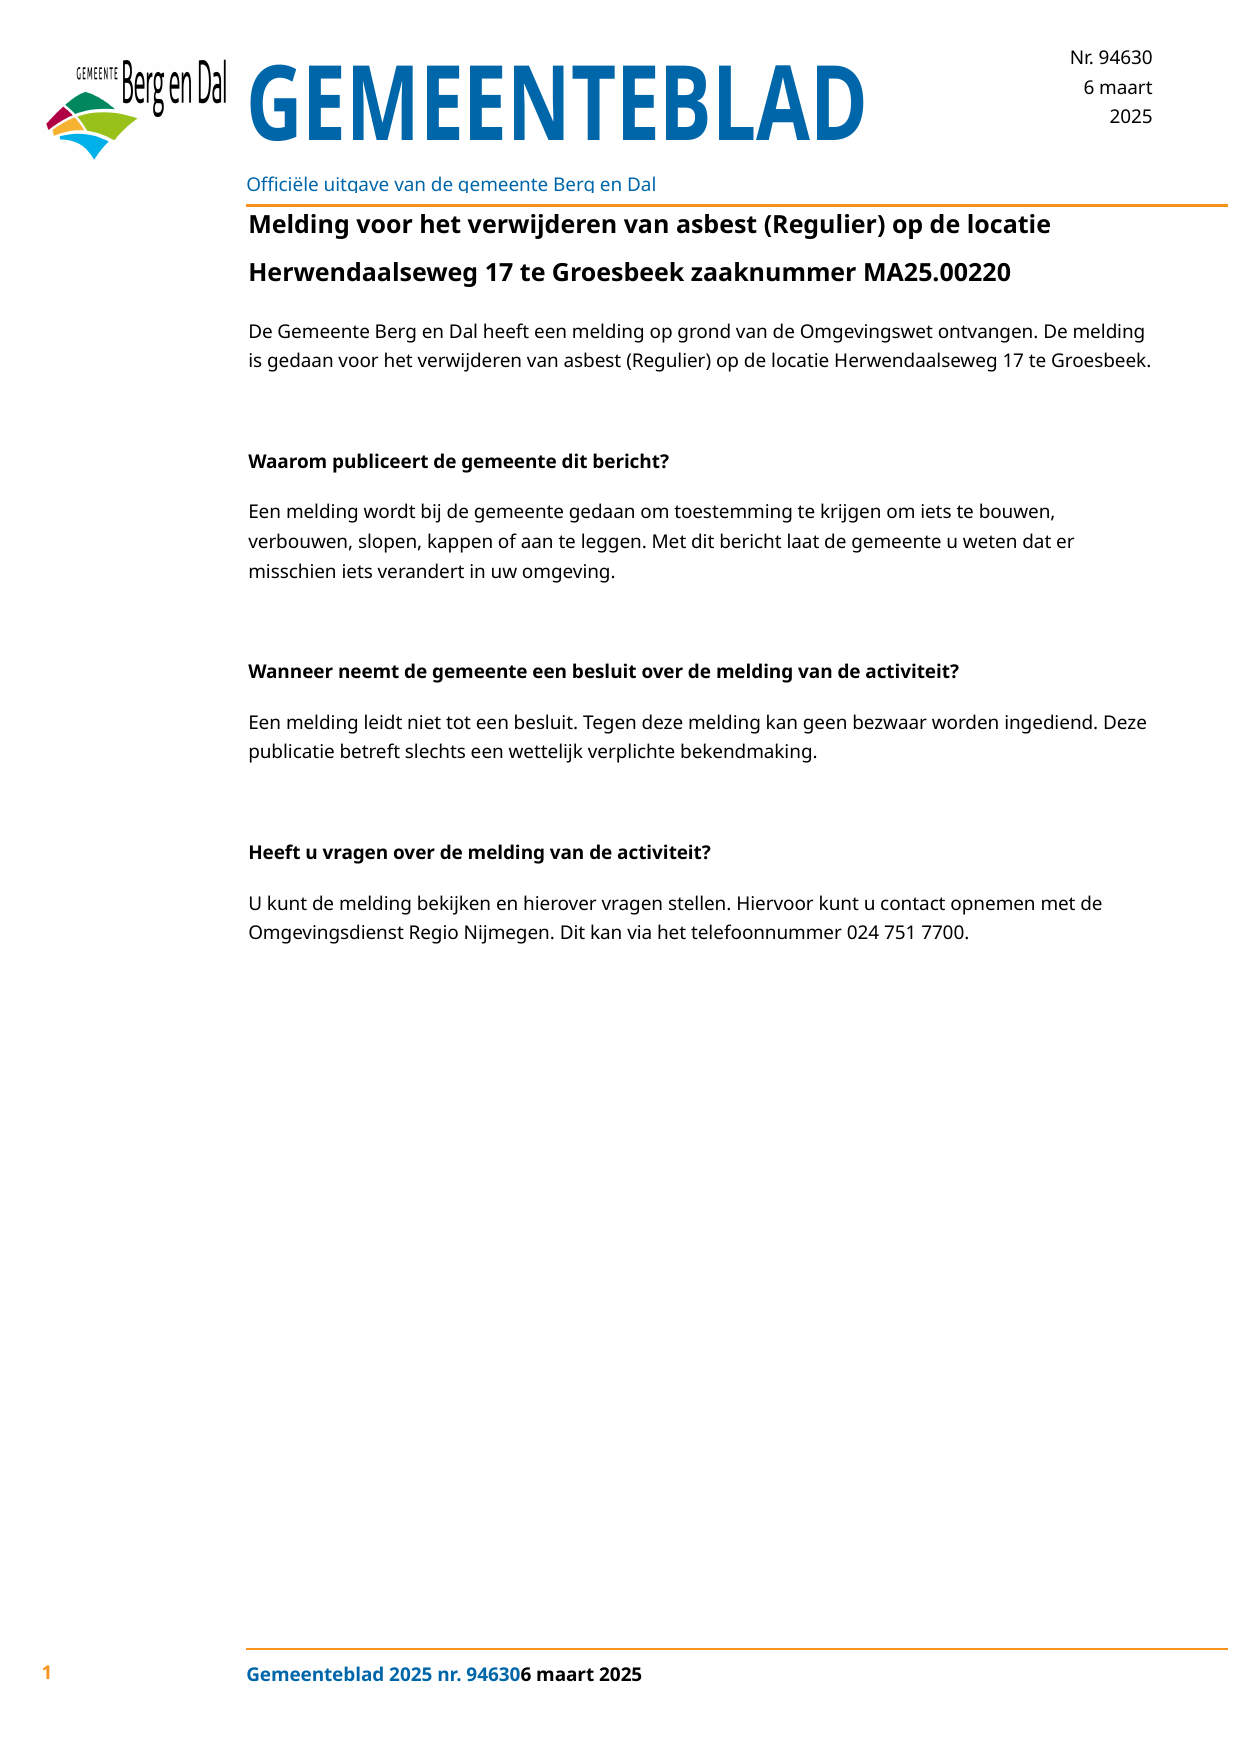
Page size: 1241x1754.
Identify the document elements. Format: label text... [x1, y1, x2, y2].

text De Gemeente Berg en Dal heeft een melding op grond van de Omgevingswet ontvangen. De melding is gedaan voor het verwijderen van asbest (Regulier) op de locatie Herwendaalseweg 17 te Groesbeek. [248, 318, 1152, 373]
text U kunt de melding bekijken en hierover vragen stellen. Hiervoor kunt u contact opnemen met de Omgevingsdienst Regio Nijmegen. Dit kan via het telefoonnummer 024 751 7700. [248, 890, 1152, 945]
text Waarom publiceert de gemeente dit bericht? [248, 448, 1152, 474]
picture [41, 47, 231, 172]
text Wanneer neemt de gemeente een besluit over de melding van de activiteit? [248, 659, 1152, 684]
text Een melding wordt bij de gemeente gedaan om toestemming te krijgen om iets te bouwen, verbouwen, slopen, kappen of aan te leggen. Met dit bericht laat de gemeente u weten dat er misschien iets verandert in uw omgeving. [248, 499, 1152, 584]
text Heeft u vragen over de melding van de activiteit? [248, 839, 1152, 865]
text Melding voor het verwijderen van asbest (Regulier) op de locatie Herwendaalseweg 17 te Groesbeek zaaknummer MA25.00220 [248, 207, 1152, 288]
text Een melding leidt niet tot een besluit. Tegen deze melding kan geen bezwaar worden ingediend. Deze publicatie betreft slechts een wettelijk verplichte bekendmaking. [248, 709, 1152, 764]
